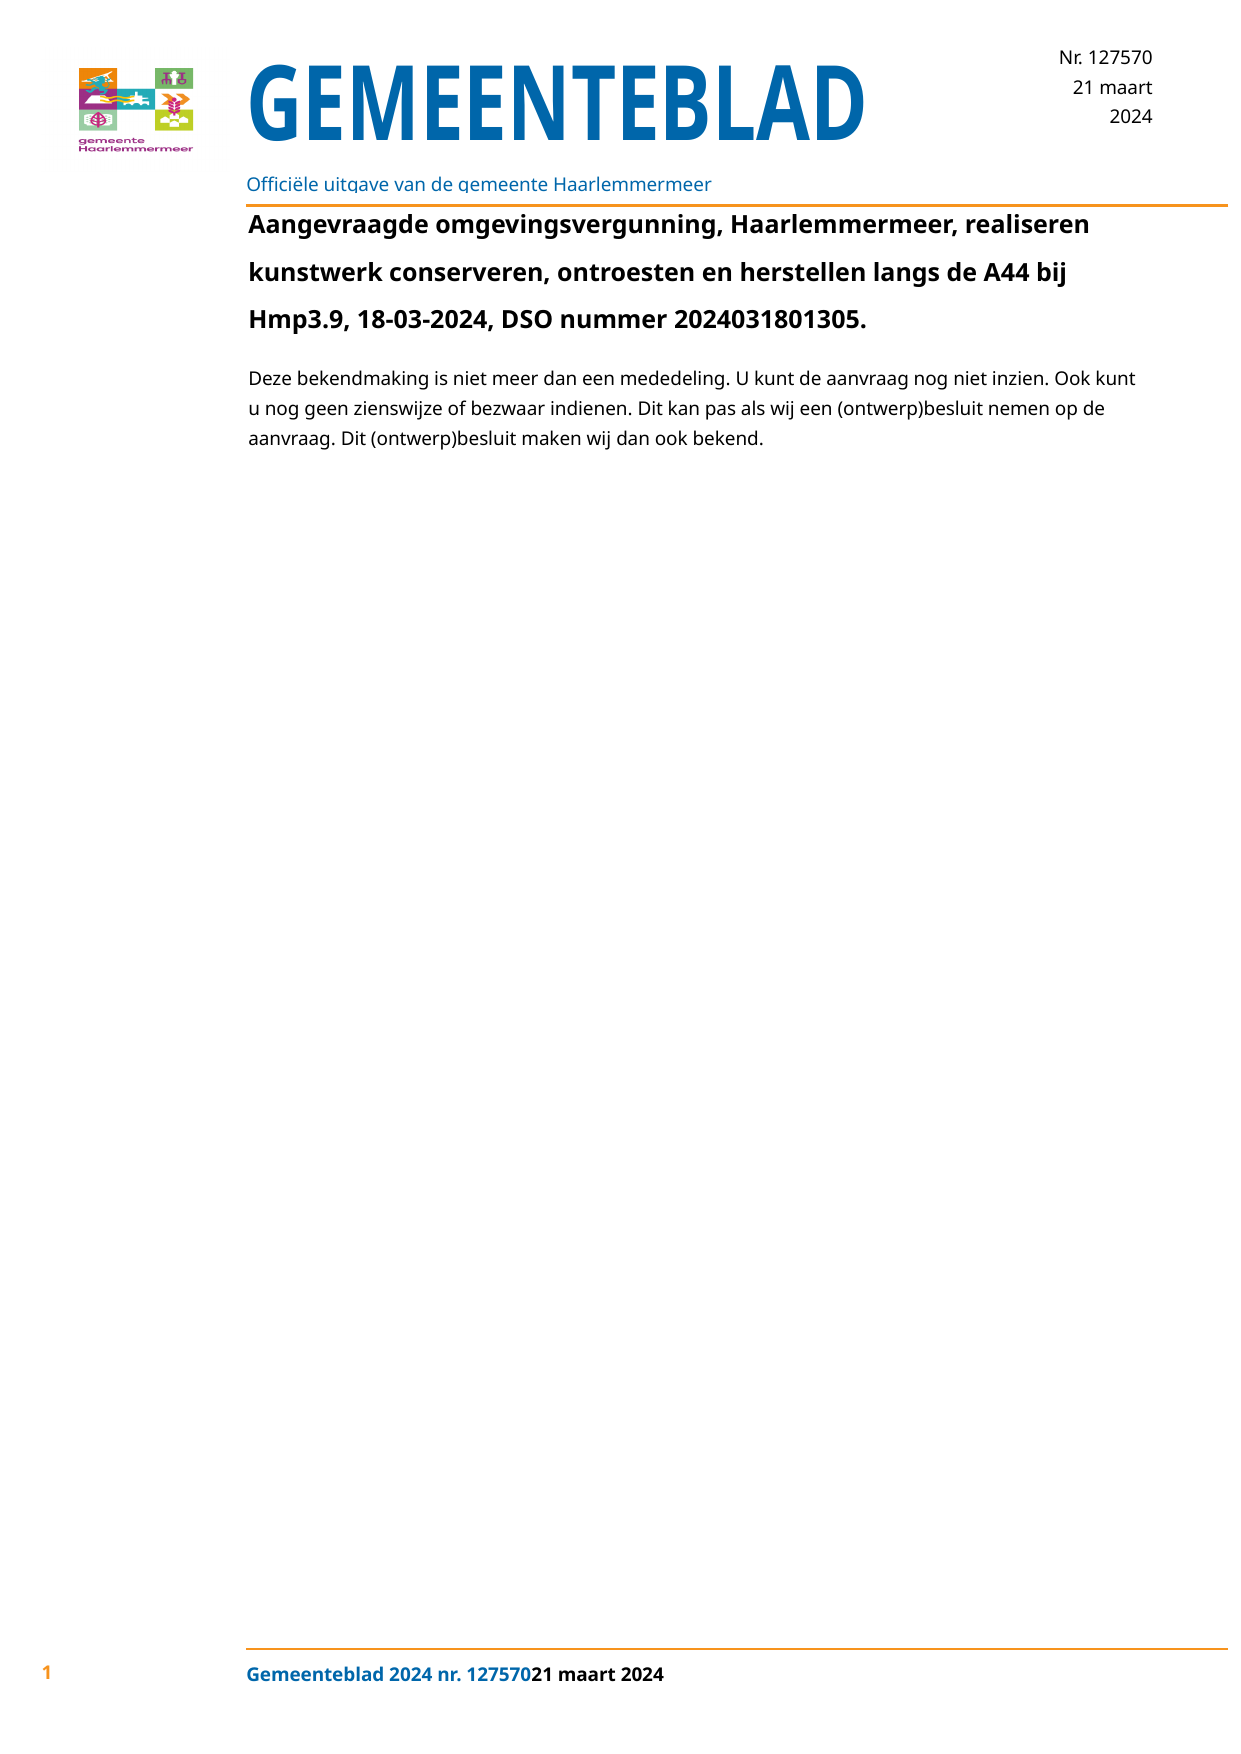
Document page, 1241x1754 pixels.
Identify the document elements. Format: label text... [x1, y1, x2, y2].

picture [41, 47, 231, 172]
text Deze bekendmaking is niet meer dan een mededeling. U kunt de aanvraag nog niet inzien. Ook kunt u nog geen zienswijze of bezwaar indienen. Dit kan pas als wij een (ontwerp)besluit nemen op de aanvraag. Dit (ontwerp)besluit maken wij dan ook bekend. [248, 366, 1152, 450]
text Aangevraagde omgevingsvergunning, Haarlemmermeer, realiseren kunstwerk conserveren, ontroesten en herstellen langs de A44 bij Hmp3.9, 18-03-2024, DSO nummer 2024031801305. [248, 207, 1152, 336]
